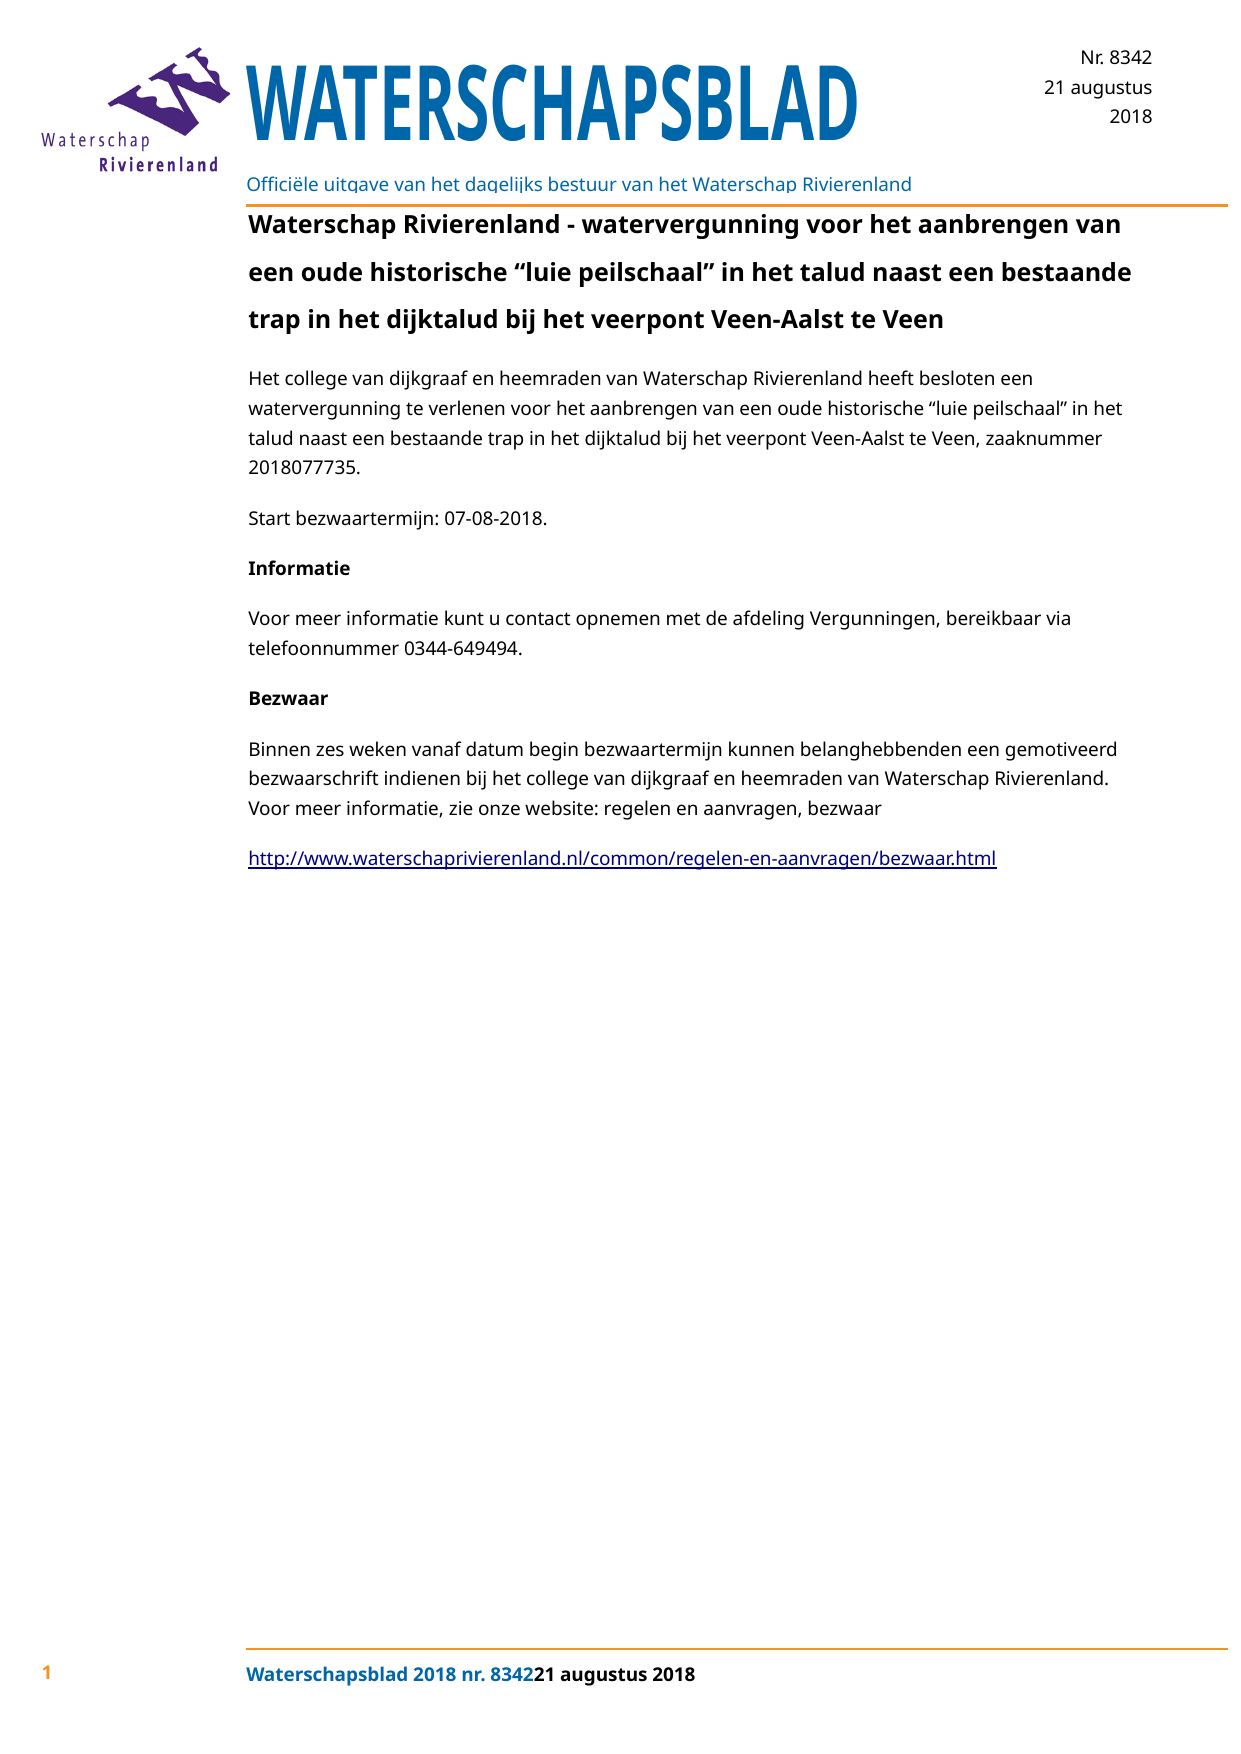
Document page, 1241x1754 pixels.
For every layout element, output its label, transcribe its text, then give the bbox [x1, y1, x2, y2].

text Binnen zes weken vanaf datum begin bezwaartermijn kunnen belanghebbenden een gemotiveerd bezwaarschrift indienen bij het college van dijkgraaf en heemraden van Waterschap Rivierenland. Voor meer informatie, zie onze website: regelen en aanvragen, bezwaar [248, 736, 1152, 821]
text Informatie [248, 555, 1152, 581]
text Het college van dijkgraaf en heemraden van Waterschap Rivierenland heeft besloten een watervergunning te verlenen voor het aanbrengen van een oude historische “luie peilschaal” in het talud naast een bestaande trap in het dijktalud bij het veerpont Veen-Aalst te Veen, zaaknummer 2018077735. [248, 366, 1152, 480]
text Start bezwaartermijn: 07-08-2018. [248, 505, 1152, 530]
text Waterschap Rivierenland - watervergunning voor het aanbrengen van een oude historische “luie peilschaal” in het talud naast een bestaande trap in het dijktalud bij het veerpont Veen-Aalst te Veen [248, 207, 1152, 336]
text Bezwaar [248, 686, 1152, 711]
text http://www.waterschaprivierenland.nl/common/regelen-en-aanvragen/bezwaar.html [248, 846, 1152, 871]
text Voor meer informatie kunt u contact opnemen met de afdeling Vergunningen, bereikbaar via telefoonnummer 0344-649494. [248, 606, 1152, 661]
picture [41, 47, 231, 172]
